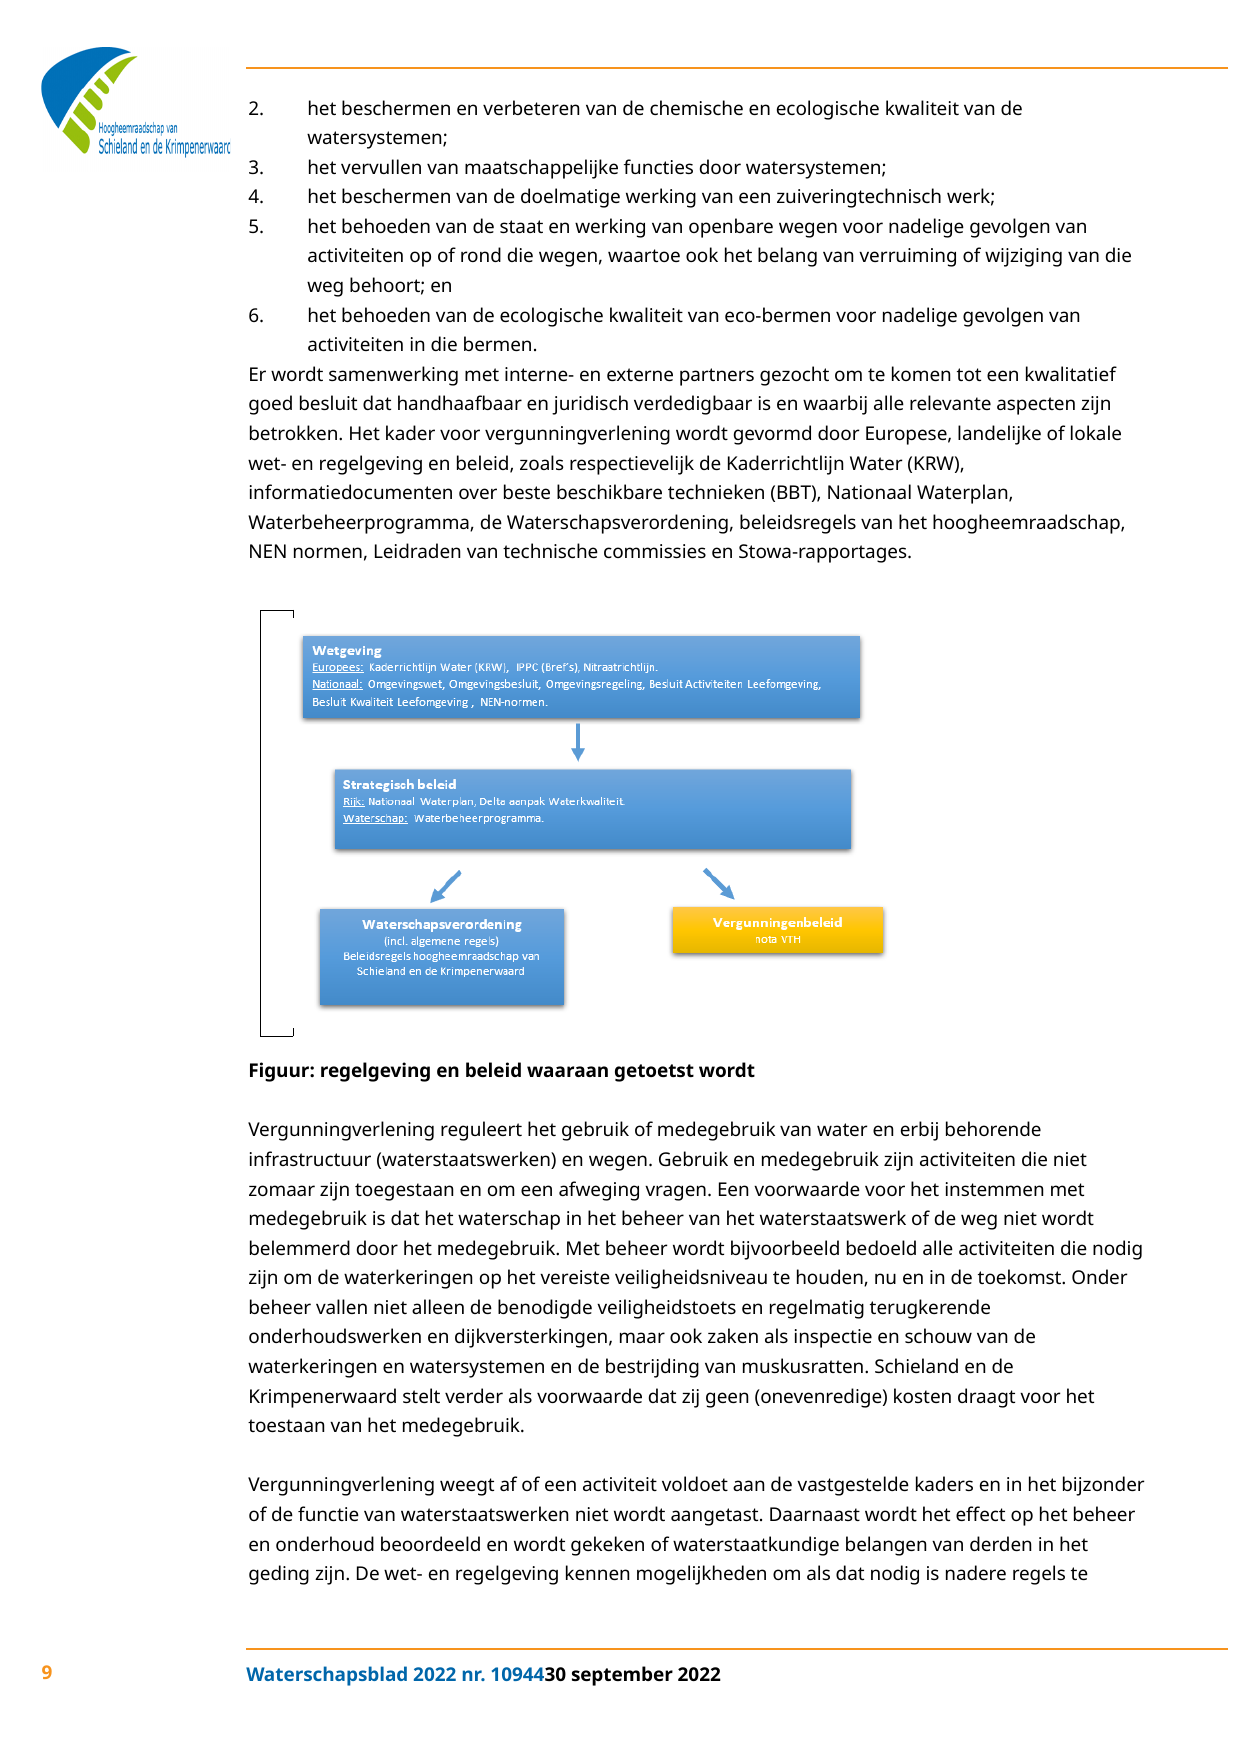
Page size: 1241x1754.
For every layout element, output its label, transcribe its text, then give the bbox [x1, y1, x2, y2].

list het behoeden van de ecologische kwaliteit van eco-bermen voor nadelige gevolgen van activiteiten in die bermen. [248, 302, 1152, 357]
list het beschermen van de doelmatige werking van een zuiveringtechnisch werk; [248, 183, 1152, 209]
list het behoeden van de staat en werking van openbare wegen voor nadelige gevolgen van activiteiten op of rond die wegen, waartoe ook het belang van verruiming of wijziging van die weg behoort; en [248, 213, 1152, 298]
list het beschermen en verbeteren van de chemische en ecologische kwaliteit van de watersystemen; [248, 95, 1152, 150]
list het vervullen van maatschappelijke functies door watersystemen; [248, 154, 1152, 180]
text Er wordt samenwerking met interne- en externe partners gezocht om te komen tot een kwalitatief goed besluit dat handhaafbaar en juridisch verdedigbaar is en waarbij alle relevante aspecten zijn betrokken. Het kader voor vergunningverlening wordt gevormd door Europese, landelijke of lokale wet- en regelgeving en beleid, zoals respectievelijk de Kaderrichtlijn Water (KRW), informatiedocumenten over beste beschikbare technieken (BBT), Nationaal Waterplan, Waterbeheerprogramma, de Waterschapsverordening, beleidsregels van het hoogheemraadschap, NEN normen, Leidraden van technische commissies en Stowa-rapportages. [248, 361, 1152, 564]
picture [41, 47, 231, 172]
text Vergunningverlening weegt af of een activiteit voldoet aan de vastgestelde kaders en in het bijzonder of de functie van waterstaatswerken niet wordt aangetast. Daarnaast wordt het effect op het beheer en onderhoud beoordeeld en wordt gekeken of waterstaatkundige belangen van derden in het geding zijn. De wet- en regelgeving kennen mogelijkheden om als dat nodig is nadere regels te [248, 1472, 1152, 1586]
picture [268, 618, 919, 1028]
text Figuur: regelgeving en beleid waaraan getoetst wordt [248, 1057, 1152, 1083]
text Vergunningverlening reguleert het gebruik of medegebruik van water en erbij behorende infrastructuur (waterstaatswerken) en wegen. Gebruik en medegebruik zijn activiteiten die niet zomaar zijn toegestaan en om een afweging vragen. Een voorwaarde voor het instemmen met medegebruik is dat het waterschap in het beheer van het waterstaatswerk of de weg niet wordt belemmerd door het medegebruik. Met beheer wordt bijvoorbeeld bedoeld alle activiteiten die nodig zijn om de waterkeringen op het vereiste veiligheidsniveau te houden, nu en in de toekomst. Onder beheer vallen niet alleen de benodigde veiligheidstoets en regelmatig terugkerende onderhoudswerken en dijkversterkingen, maar ook zaken als inspectie en schouw van de waterkeringen en watersystemen en de bestrijding van muskusratten. Schieland en de Krimpenerwaard stelt verder als voorwaarde dat zij geen (onevenredige) kosten draagt voor het toestaan van het medegebruik. [248, 1117, 1152, 1438]
